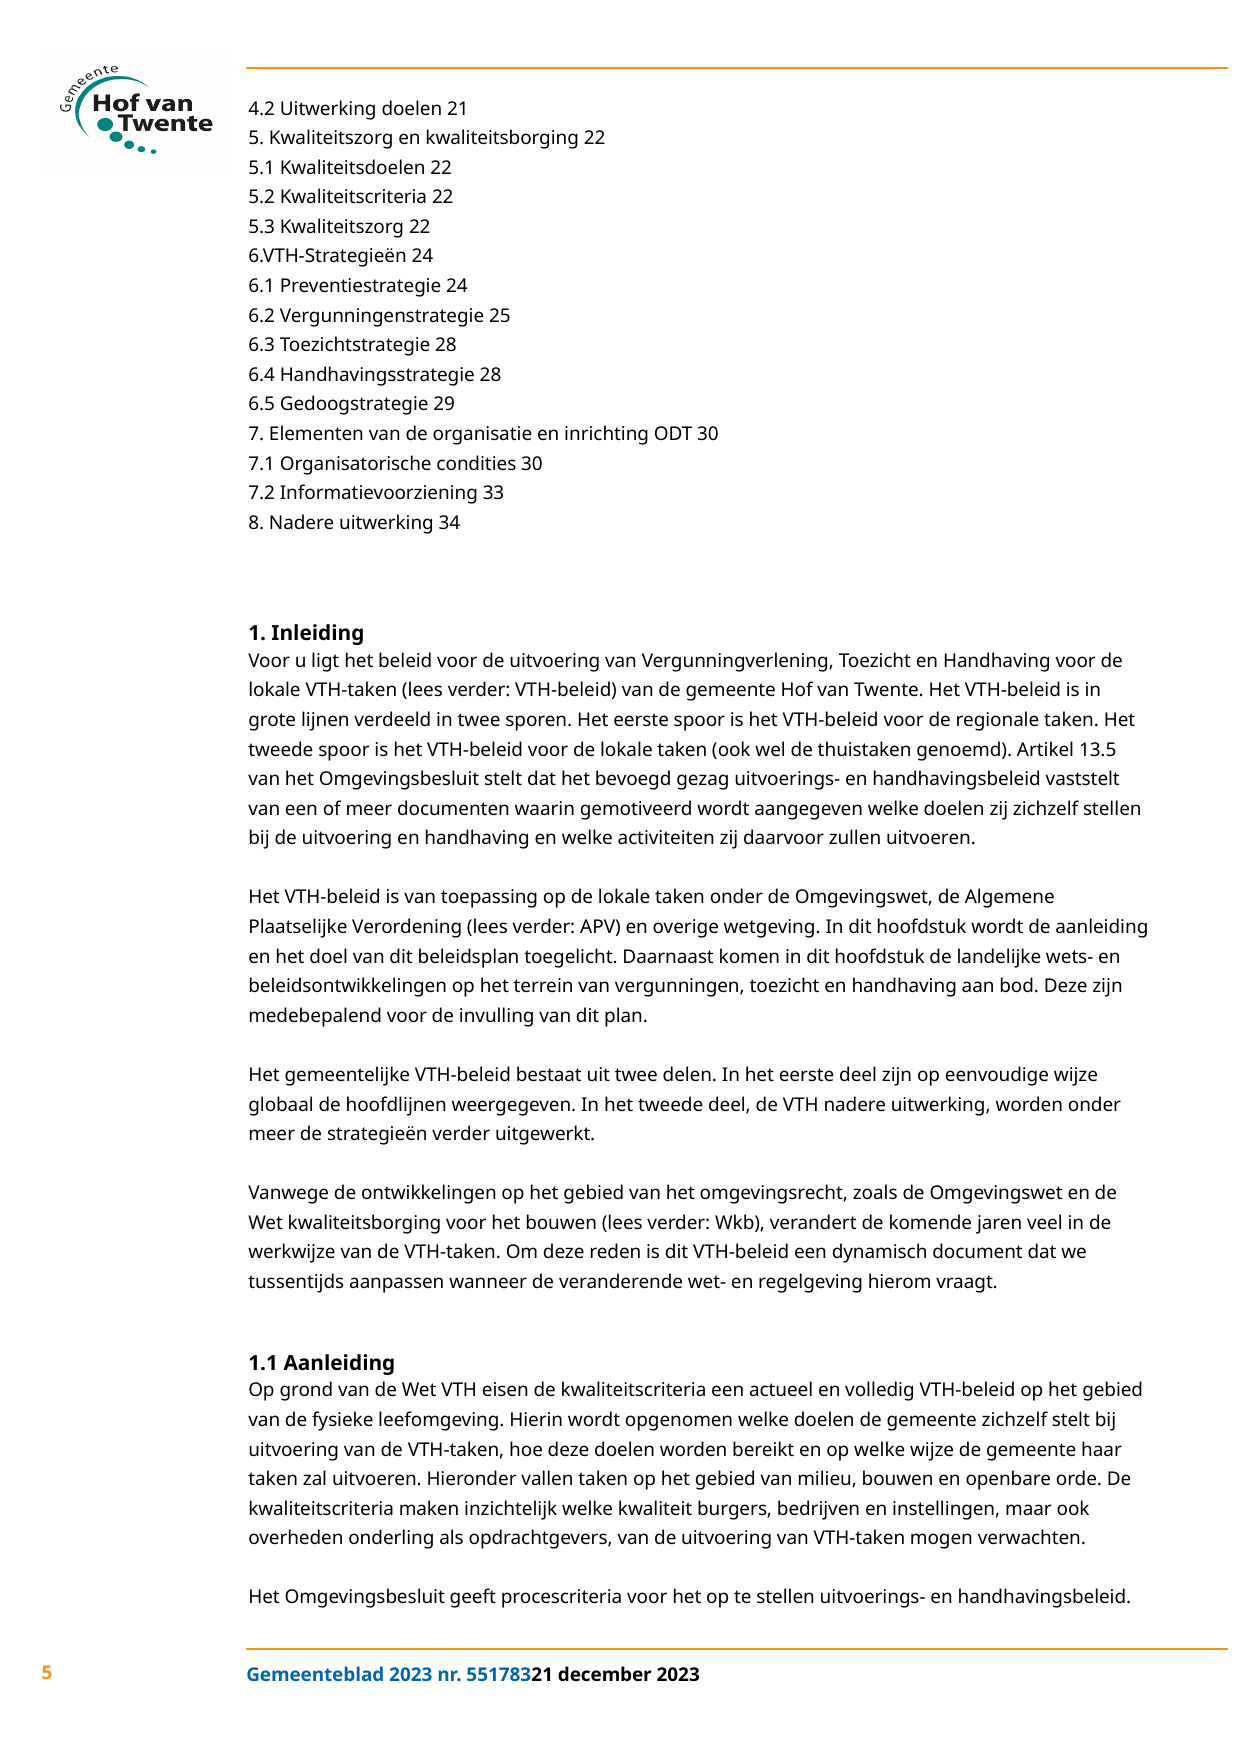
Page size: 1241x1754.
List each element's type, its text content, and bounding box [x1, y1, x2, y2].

text 6.3 Toezichtstrategie 28 [248, 331, 1152, 357]
text 7.2 Informatievoorziening 33 [248, 479, 1152, 505]
text 1. Inleiding [248, 618, 1152, 647]
text Vanwege de ontwikkelingen op het gebied van het omgevingsrecht, zoals de Omgevingswet en de Wet kwaliteitsborging voor het bouwen (lees verder: Wkb), verandert de komende jaren veel in de werkwijze van de VTH-taken. Om deze reden is dit VTH-beleid een dynamisch document dat we tussentijds aanpassen wanneer de veranderende wet- en regelgeving hierom vraagt. [248, 1179, 1152, 1294]
picture [41, 47, 231, 172]
text Het Omgevingsbesluit geeft procescriteria voor het op te stellen uitvoerings- en handhavingsbeleid. [248, 1584, 1152, 1609]
text 6.VTH-Strategieën 24 [248, 243, 1152, 268]
text 5.3 Kwaliteitszorg 22 [248, 213, 1152, 239]
text 8. Nadere uitwerking 34 [248, 509, 1152, 535]
text 6.2 Vergunningenstrategie 25 [248, 302, 1152, 328]
text 6.4 Handhavingsstrategie 28 [248, 361, 1152, 387]
text 5. Kwaliteitszorg en kwaliteitsborging 22 [248, 124, 1152, 150]
text 7. Elementen van de organisatie en inrichting ODT 30 [248, 420, 1152, 446]
text Voor u ligt het beleid voor de uitvoering van Vergunningverlening, Toezicht en Handhaving voor de lokale VTH-taken (lees verder: VTH-beleid) van de gemeente Hof van Twente. Het VTH-beleid is in grote lijnen verdeeld in twee sporen. Het eerste spoor is het VTH-beleid voor de regionale taken. Het tweede spoor is het VTH-beleid voor de lokale taken (ook wel de thuistaken genoemd). Artikel 13.5 van het Omgevingsbesluit stelt dat het bevoegd gezag uitvoerings- en handhavingsbeleid vaststelt van een of meer documenten waarin gemotiveerd wordt aangegeven welke doelen zij zichzelf stellen bij de uitvoering en handhaving en welke activiteiten zij daarvoor zullen uitvoeren. [248, 647, 1152, 850]
text 6.5 Gedoogstrategie 29 [248, 391, 1152, 416]
text 7.1 Organisatorische condities 30 [248, 450, 1152, 476]
text 1.1 Aanleiding [248, 1348, 1152, 1377]
text Op grond van de Wet VTH eisen de kwaliteitscriteria een actueel en volledig VTH-beleid op het gebied van de fysieke leefomgeving. Hierin wordt opgenomen welke doelen de gemeente zichzelf stelt bij uitvoering van de VTH-taken, hoe deze doelen worden bereikt en op welke wijze de gemeente haar taken zal uitvoeren. Hieronder vallen taken op het gebied van milieu, bouwen en openbare orde. De kwaliteitscriteria maken inzichtelijk welke kwaliteit burgers, bedrijven en instellingen, maar ook overheden onderling als opdrachtgevers, van de uitvoering van VTH-taken mogen verwachten. [248, 1377, 1152, 1550]
text 5.2 Kwaliteitscriteria 22 [248, 183, 1152, 209]
text 6.1 Preventiestrategie 24 [248, 272, 1152, 298]
text Het gemeentelijke VTH-beleid bestaat uit twee delen. In het eerste deel zijn op eenvoudige wijze globaal de hoofdlijnen weergegeven. In het tweede deel, de VTH nadere uitwerking, worden onder meer de strategieën verder uitgewerkt. [248, 1061, 1152, 1146]
text 5.1 Kwaliteitsdoelen 22 [248, 154, 1152, 180]
text Het VTH-beleid is van toepassing op de lokale taken onder de Omgevingswet, de Algemene Plaatselijke Verordening (lees verder: APV) en overige wetgeving. In dit hoofdstuk wordt de aanleiding en het doel van dit beleidsplan toegelicht. Daarnaast komen in dit hoofdstuk de landelijke wets- en beleidsontwikkelingen op het terrein van vergunningen, toezicht en handhaving aan bod. Deze zijn medebepalend voor de invulling van dit plan. [248, 884, 1152, 1028]
text 4.2 Uitwerking doelen 21 [248, 95, 1152, 121]
